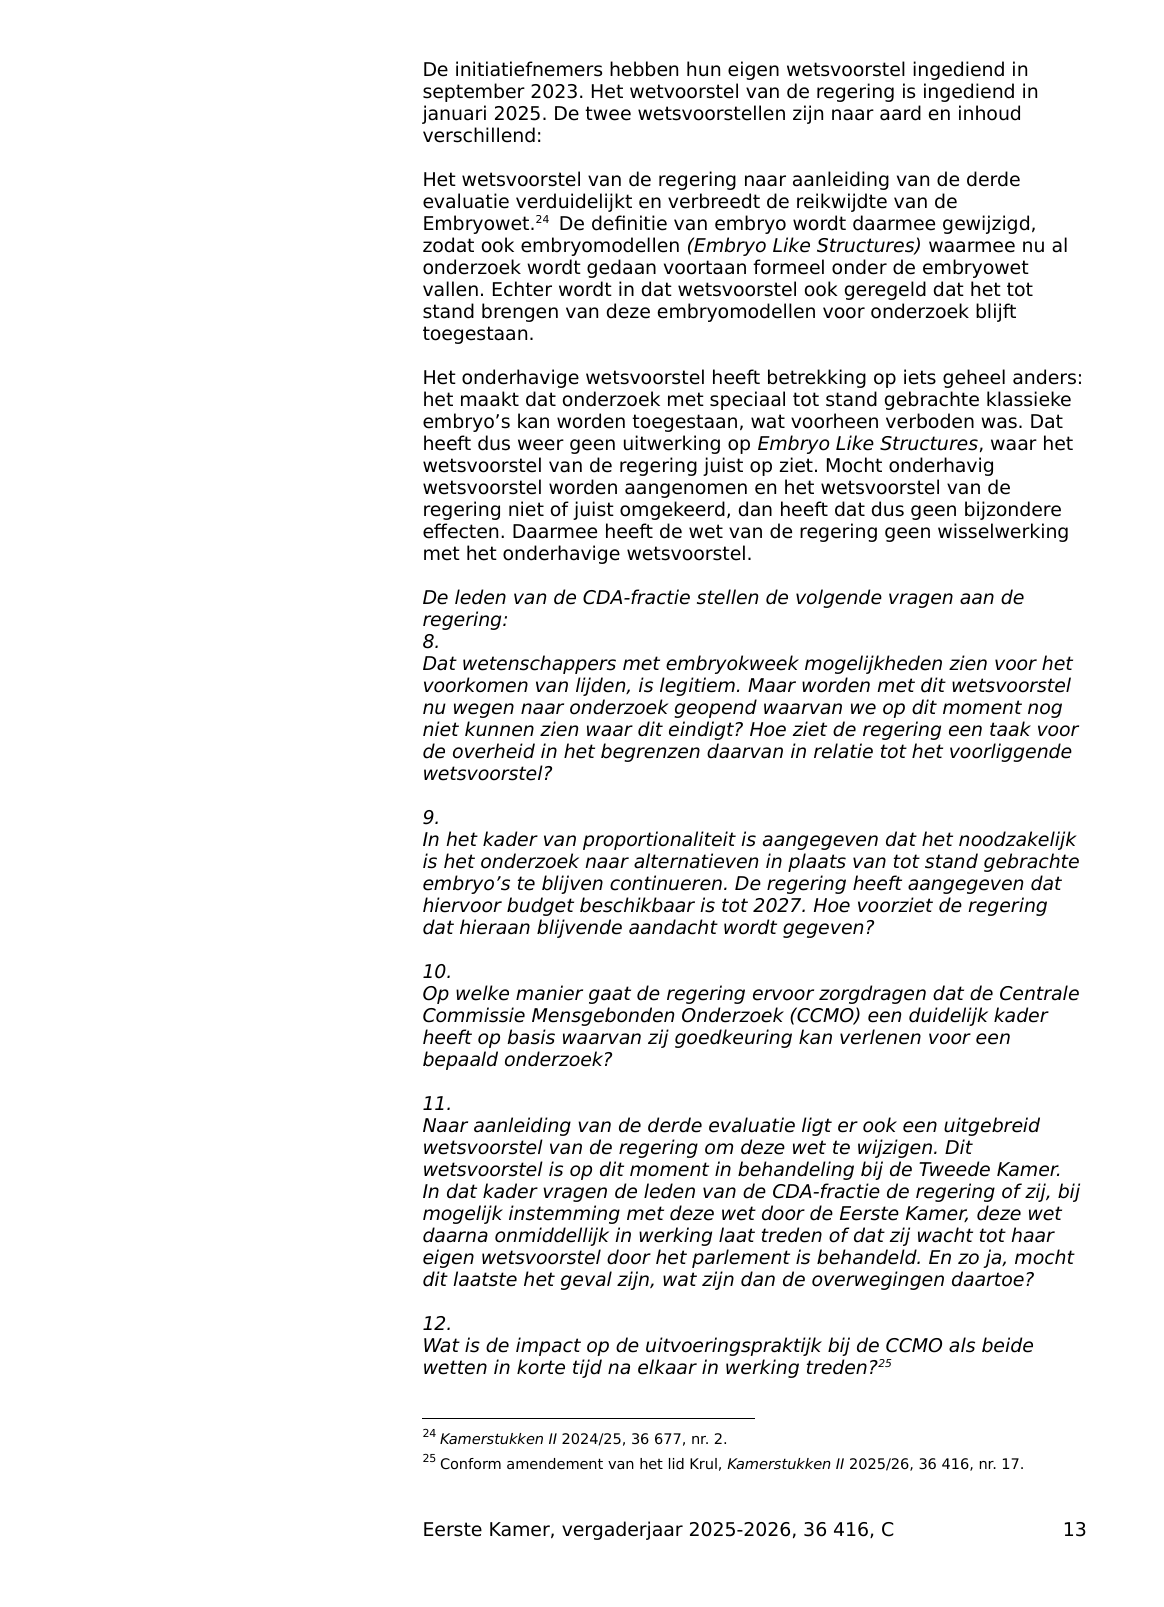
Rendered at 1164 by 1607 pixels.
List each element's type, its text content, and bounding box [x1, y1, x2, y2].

text 8. [422, 631, 1087, 653]
text De leden van de CDA-fractie stellen de volgende vragen aan de regering: [422, 587, 1087, 631]
text 11. [422, 1093, 1087, 1115]
text 10. [422, 961, 1087, 983]
text Het wetsvoorstel van de regering naar aanleiding van de derde evaluatie verduidelijkt en verbreedt de reikwijdte van de Embryowet. De definitie van embryo wordt daarmee gewijzigd, zodat ook embryomodellen (Embryo Like Structures) waarmee nu al onderzoek wordt gedaan voortaan formeel onder de embryowet vallen. Echter wordt in dat wetsvoorstel ook geregeld dat het tot stand brengen van deze embryomodellen voor onderzoek blijft toegestaan. [422, 169, 1087, 345]
text Conform amendement van het lid Krul, Kamerstukken II 2025/26, 36 416, nr. 17. [422, 1452, 1087, 1474]
text De initiatiefnemers hebben hun eigen wetsvoorstel ingediend in september 2023. Het wetvoorstel van de regering is ingediend in januari 2025. De twee wetsvoorstellen zijn naar aard en inhoud verschillend: [422, 59, 1087, 147]
text Op welke manier gaat de regering ervoor zorgdragen dat de Centrale Commissie Mensgebonden Onderzoek (CCMO) een duidelijk kader heeft op basis waarvan zij goedkeuring kan verlenen voor een bepaald onderzoek? [422, 983, 1087, 1071]
text In het kader van proportionaliteit is aangegeven dat het noodzakelijk is het onderzoek naar alternatieven in plaats van tot stand gebrachte embryo’s te blijven continueren. De regering heeft aangegeven dat hiervoor budget beschikbaar is tot 2027. Hoe voorziet de regering dat hieraan blijvende aandacht wordt gegeven? [422, 829, 1087, 939]
text Wat is de impact op de uitvoeringspraktijk bij de CCMO als beide wetten in korte tijd na elkaar in werking treden? [422, 1335, 1087, 1379]
text Naar aanleiding van de derde evaluatie ligt er ook een uitgebreid wetsvoorstel van de regering om deze wet te wijzigen. Dit wetsvoorstel is op dit moment in behandeling bij de Tweede Kamer. In dat kader vragen de leden van de CDA-fractie de regering of zij, bij mogelijk instemming met deze wet door de Eerste Kamer, deze wet daarna onmiddellijk in werking laat treden of dat zij wacht tot haar eigen wetsvoorstel door het parlement is behandeld. En zo ja, mocht dit laatste het geval zijn, wat zijn dan de overwegingen daartoe? [422, 1115, 1087, 1291]
text Dat wetenschappers met embryokweek mogelijkheden zien voor het voorkomen van lijden, is legitiem. Maar worden met dit wetsvoorstel nu wegen naar onderzoek geopend waarvan we op dit moment nog niet kunnen zien waar dit eindigt? Hoe ziet de regering een taak voor de overheid in het begrenzen daarvan in relatie tot het voorliggende wetsvoorstel? [422, 653, 1087, 785]
text 12. [422, 1313, 1087, 1335]
text Het onderhavige wetsvoorstel heeft betrekking op iets geheel anders: het maakt dat onderzoek met speciaal tot stand gebrachte klassieke embryo’s kan worden toegestaan, wat voorheen verboden was. Dat heeft dus weer geen uitwerking op Embryo Like Structures, waar het wetsvoorstel van de regering juist op ziet. Mocht onderhavig wetsvoorstel worden aangenomen en het wetsvoorstel van de regering niet of juist omgekeerd, dan heeft dat dus geen bijzondere effecten. Daarmee heeft de wet van de regering geen wisselwerking met het onderhavige wetsvoorstel. [422, 367, 1087, 565]
text Kamerstukken II 2024/25, 36 677, nr. 2. [422, 1427, 1087, 1449]
text 9. [422, 807, 1087, 829]
